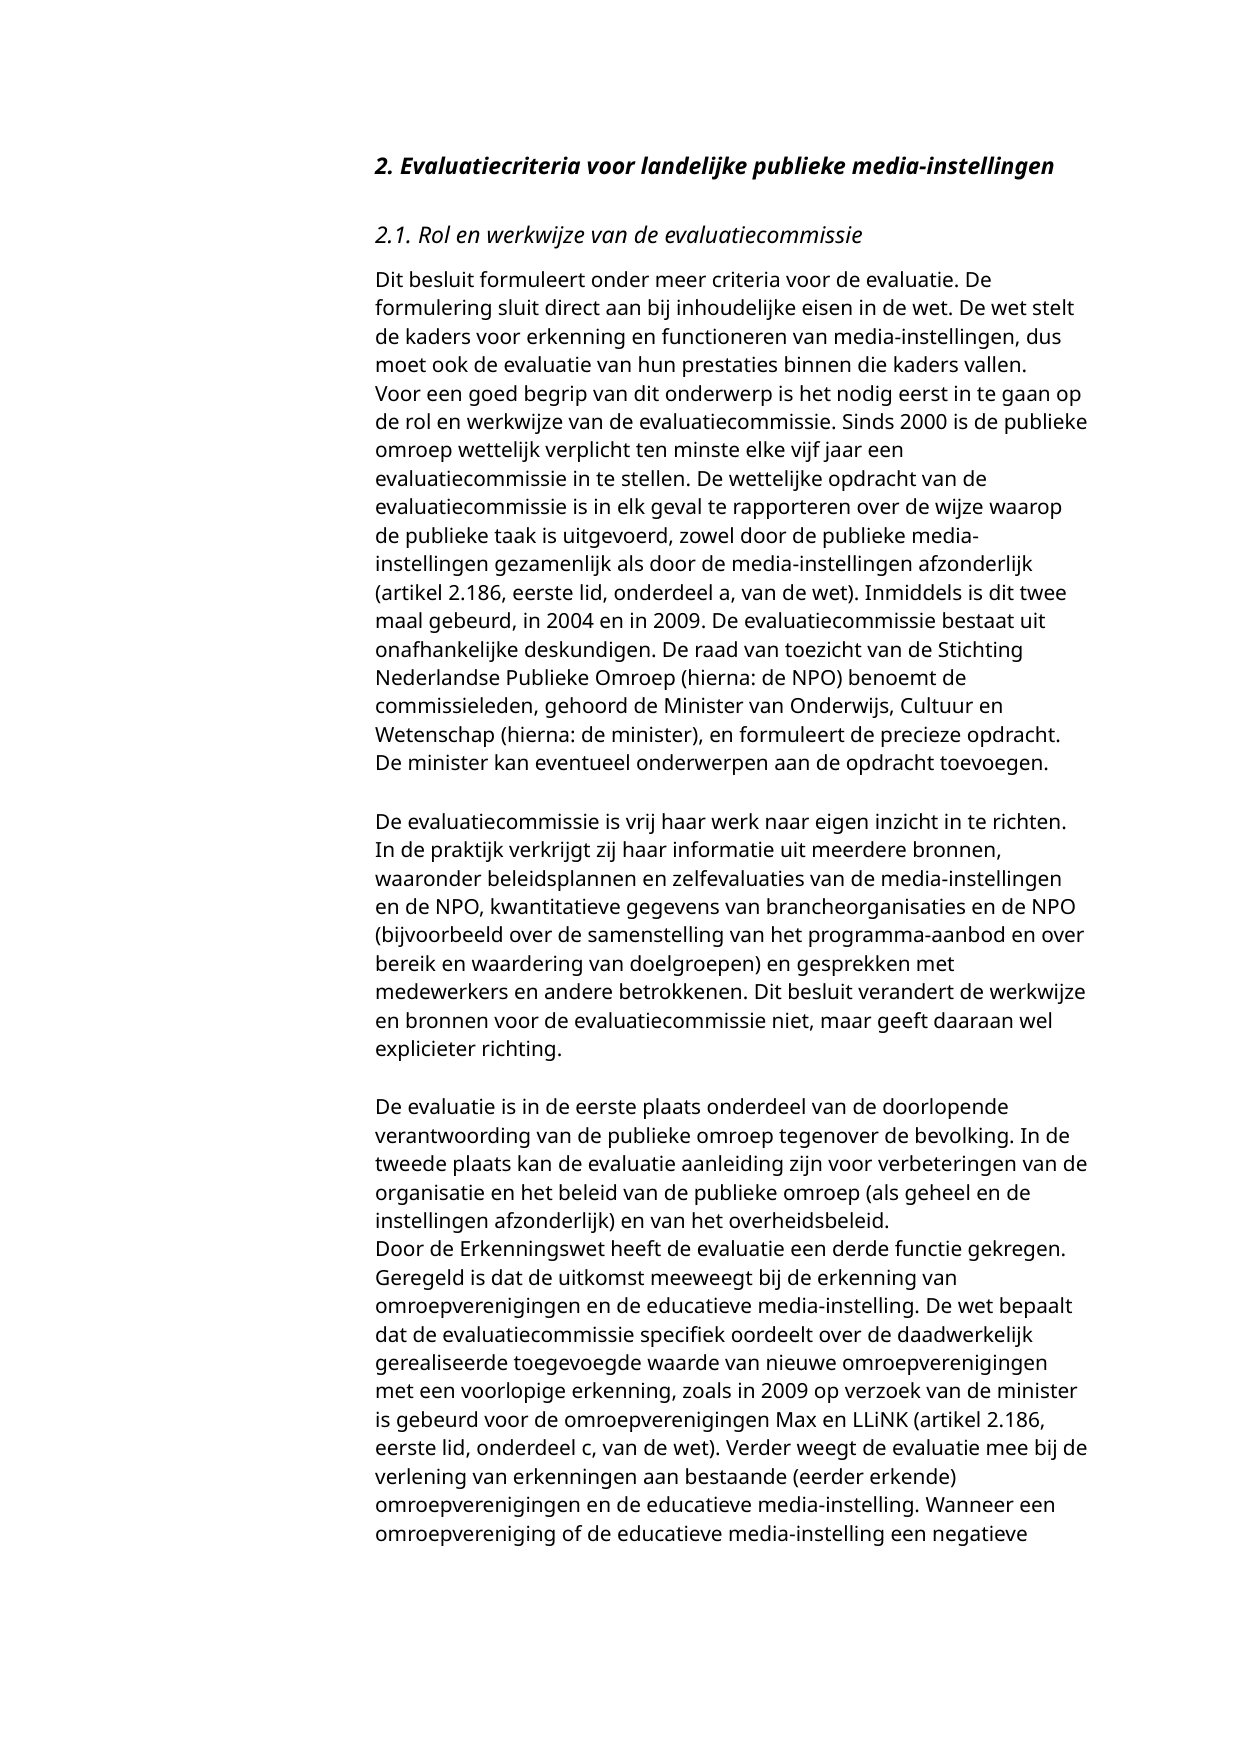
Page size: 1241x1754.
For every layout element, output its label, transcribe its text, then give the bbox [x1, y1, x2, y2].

subtitle 2. Evaluatiecriteria voor landelijke publieke media-instellingen [375, 150, 1090, 181]
text Dit besluit formuleert onder meer criteria voor de evaluatie. De formulering sluit direct aan bij inhoudelijke eisen in de wet. De wet stelt de kaders voor erkenning en functioneren van media-instellingen, dus moet ook de evaluatie van hun prestaties binnen die kaders vallen. [375, 265, 1090, 379]
text De evaluatie is in de eerste plaats onderdeel van de doorlopende verantwoording van de publieke omroep tegenover de bevolking. In de tweede plaats kan de evaluatie aanleiding zijn voor verbeteringen van de organisatie en het beleid van de publieke omroep (als geheel en de instellingen afzonderlijk) en van het overheidsbeleid. [375, 1092, 1090, 1234]
text De evaluatiecommissie is vrij haar werk naar eigen inzicht in te richten. In de praktijk verkrijgt zij haar informatie uit meerdere bronnen, waaronder beleidsplannen en zelfevaluaties van de media-instellingen en de NPO, kwantitatieve gegevens van brancheorganisaties en de NPO (bijvoorbeeld over de samenstelling van het programma-aanbod en over bereik en waardering van doelgroepen) en gesprekken met medewerkers en andere betrokkenen. Dit besluit verandert de werkwijze en bronnen voor de evaluatiecommissie niet, maar geeft daaraan wel explicieter richting. [375, 807, 1090, 1063]
text Voor een goed begrip van dit onderwerp is het nodig eerst in te gaan op de rol en werkwijze van de evaluatiecommissie. Sinds 2000 is de publieke omroep wettelijk verplicht ten minste elke vijf jaar een evaluatiecommissie in te stellen. De wettelijke opdracht van de evaluatiecommissie is in elk geval te rapporteren over de wijze waarop de publieke taak is uitgevoerd, zowel door de publieke media-instellingen gezamenlijk als door de media-instellingen afzonderlijk (artikel 2.186, eerste lid, onderdeel a, van de wet). Inmiddels is dit twee maal gebeurd, in 2004 en in 2009. De evaluatiecommissie bestaat uit onafhankelijke deskundigen. De raad van toezicht van de Stichting Nederlandse Publieke Omroep (hierna: de NPO) benoemt de commissieleden, gehoord de Minister van Onderwijs, Cultuur en Wetenschap (hierna: de minister), en formuleert de precieze opdracht. De minister kan eventueel onderwerpen aan de opdracht toevoegen. [375, 379, 1090, 777]
subtitle 2.1. Rol en werkwijze van de evaluatiecommissie [375, 219, 1090, 250]
text Door de Erkenningswet heeft de evaluatie een derde functie gekregen. Geregeld is dat de uitkomst meeweegt bij de erkenning van omroepverenigingen en de educatieve media-instelling. De wet bepaalt dat de evaluatiecommissie specifiek oordeelt over de daadwerkelijk gerealiseerde toegevoegde waarde van nieuwe omroepverenigingen met een voorlopige erkenning, zoals in 2009 op verzoek van de minister is gebeurd voor de omroepverenigingen Max en LLiNK (artikel 2.186, eerste lid, onderdeel c, van de wet). Verder weegt de evaluatie mee bij de verlening van erkenningen aan bestaande (eerder erkende) omroepverenigingen en de educatieve media-instelling. Wanneer een omroepvereniging of de educatieve media-instelling een negatieve [375, 1234, 1090, 1547]
